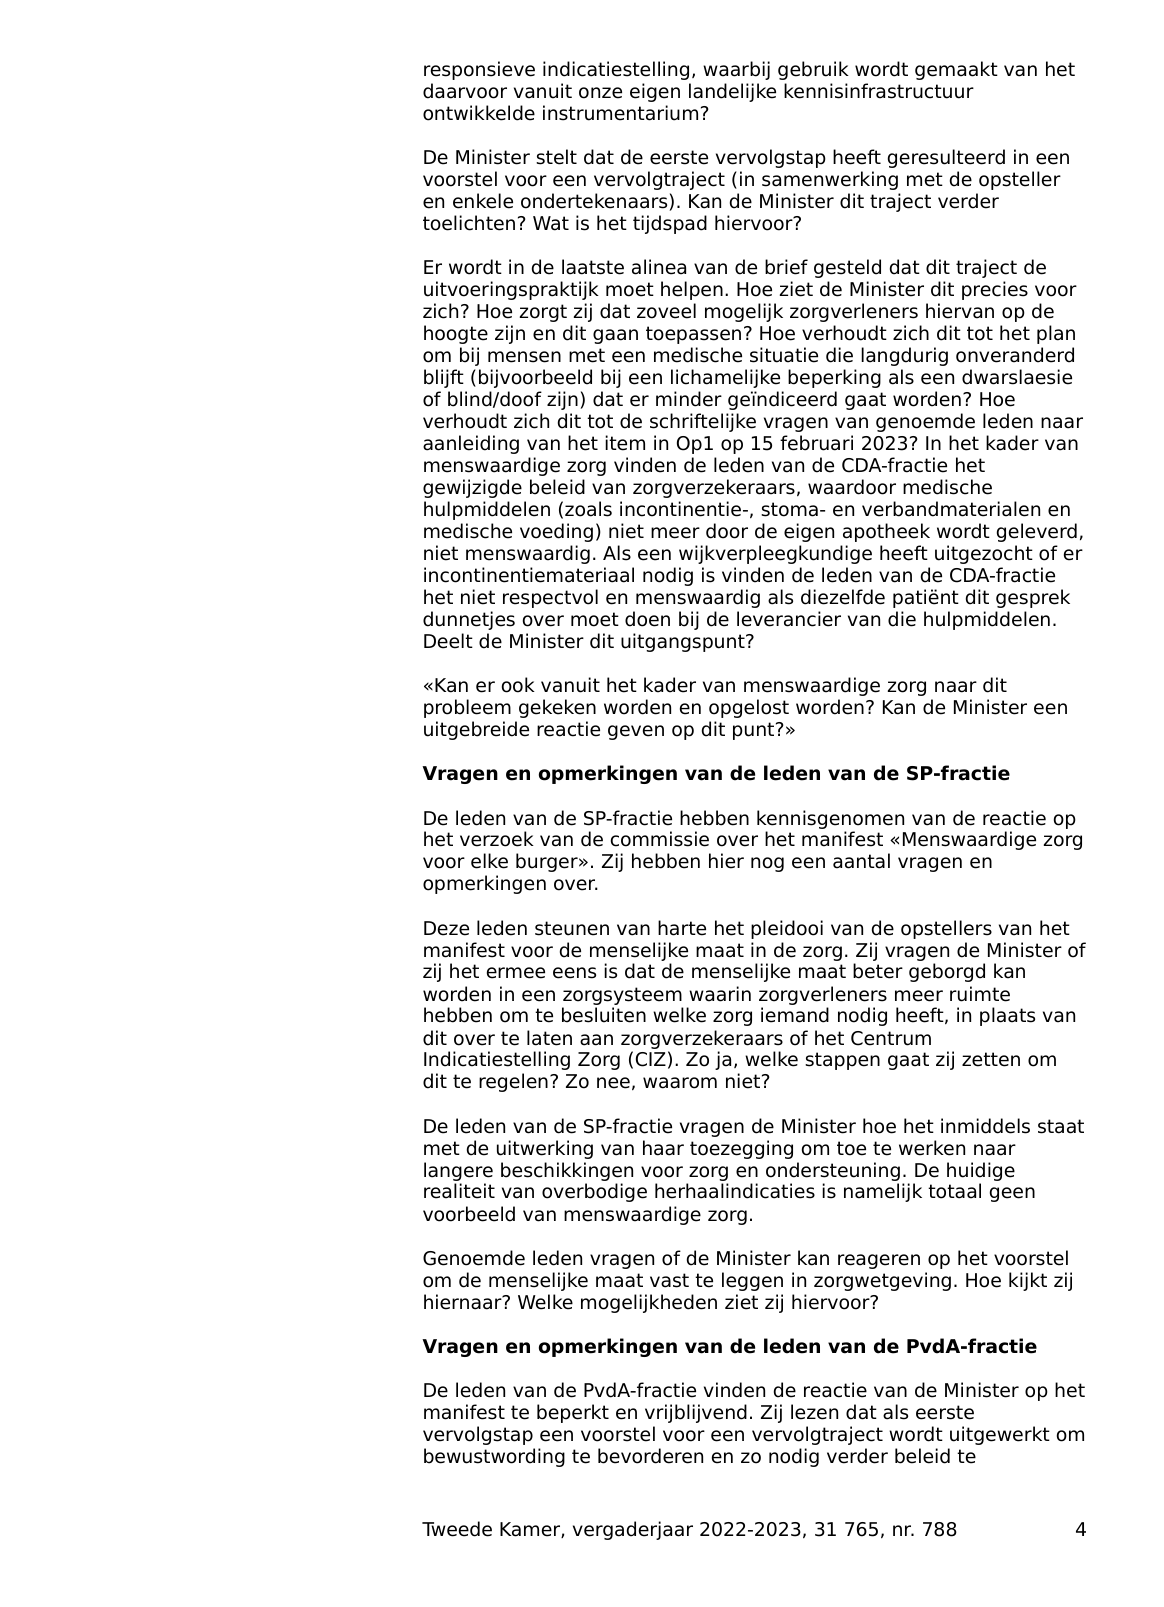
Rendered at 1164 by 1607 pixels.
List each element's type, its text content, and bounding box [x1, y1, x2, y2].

text responsieve indicatiestelling, waarbij gebruik wordt gemaakt van het daarvoor vanuit onze eigen landelijke kennisinfrastructuur ontwikkelde instrumentarium? [422, 59, 1087, 125]
subtitle Vragen en opmerkingen van de leden van de SP-fractie [422, 763, 1087, 785]
text Genoemde leden vragen of de Minister kan reageren op het voorstel om de menselijke maat vast te leggen in zorgwetgeving. Hoe kijkt zij hiernaar? Welke mogelijkheden ziet zij hiervoor? [422, 1248, 1087, 1313]
subtitle Vragen en opmerkingen van de leden van de PvdA-fractie [422, 1336, 1087, 1358]
text De leden van de SP-fractie vragen de Minister hoe het inmiddels staat met de uitwerking van haar toezegging om toe te werken naar langere beschikkingen voor zorg en ondersteuning. De huidige realiteit van overbodige herhaalindicaties is namelijk totaal geen voorbeeld van menswaardige zorg. [422, 1116, 1087, 1225]
text De leden van de SP-fractie hebben kennisgenomen van de reactie op het verzoek van de commissie over het manifest «Menswaardige zorg voor elke burger». Zij hebben hier nog een aantal vragen en opmerkingen over. [422, 807, 1087, 895]
text «Kan er ook vanuit het kader van menswaardige zorg naar dit probleem gekeken worden en opgelost worden? Kan de Minister een uitgebreide reactie geven op dit punt?» [422, 675, 1087, 741]
text De leden van de PvdA-fractie vinden de reactie van de Minister op het manifest te beperkt en vrijblijvend. Zij lezen dat als eerste vervolgstap een voorstel voor een vervolgtraject wordt uitgewerkt om bewustwording te bevorderen en zo nodig verder beleid te [422, 1380, 1087, 1468]
text Deze leden steunen van harte het pleidooi van de opstellers van het manifest voor de menselijke maat in de zorg. Zij vragen de Minister of zij het ermee eens is dat de menselijke maat beter geborgd kan worden in een zorgsysteem waarin zorgverleners meer ruimte hebben om te besluiten welke zorg iemand nodig heeft, in plaats van dit over te laten aan zorgverzekeraars of het Centrum Indicatiestelling Zorg (CIZ). Zo ja, welke stappen gaat zij zetten om dit te regelen? Zo nee, waarom niet? [422, 917, 1087, 1093]
text Er wordt in de laatste alinea van de brief gesteld dat dit traject de uitvoeringspraktijk moet helpen. Hoe ziet de Minister dit precies voor zich? Hoe zorgt zij dat zoveel mogelijk zorgverleners hiervan op de hoogte zijn en dit gaan toepassen? Hoe verhoudt zich dit tot het plan om bij mensen met een medische situatie die langdurig onveranderd blijft (bijvoorbeeld bij een lichamelijke beperking als een dwarslaesie of blind/doof zijn) dat er minder geïndiceerd gaat worden? Hoe verhoudt zich dit tot de schriftelijke vragen van genoemde leden naar aanleiding van het item in Op1 op 15 februari 2023? In het kader van menswaardige zorg vinden de leden van de CDA-fractie het gewijzigde beleid van zorgverzekeraars, waardoor medische hulpmiddelen (zoals incontinentie-, stoma- en verbandmaterialen en medische voeding) niet meer door de eigen apotheek wordt geleverd, niet menswaardig. Als een wijkverpleegkundige heeft uitgezocht of er incontinentiemateriaal nodig is vinden de leden van de CDA-fractie het niet respectvol en menswaardig als diezelfde patiënt dit gesprek dunnetjes over moet doen bij de leverancier van die hulpmiddelen. Deelt de Minister dit uitgangspunt? [422, 257, 1087, 653]
text De Minister stelt dat de eerste vervolgstap heeft geresulteerd in een voorstel voor een vervolgtraject (in samenwerking met de opsteller en enkele ondertekenaars). Kan de Minister dit traject verder toelichten? Wat is het tijdspad hiervoor? [422, 147, 1087, 235]
